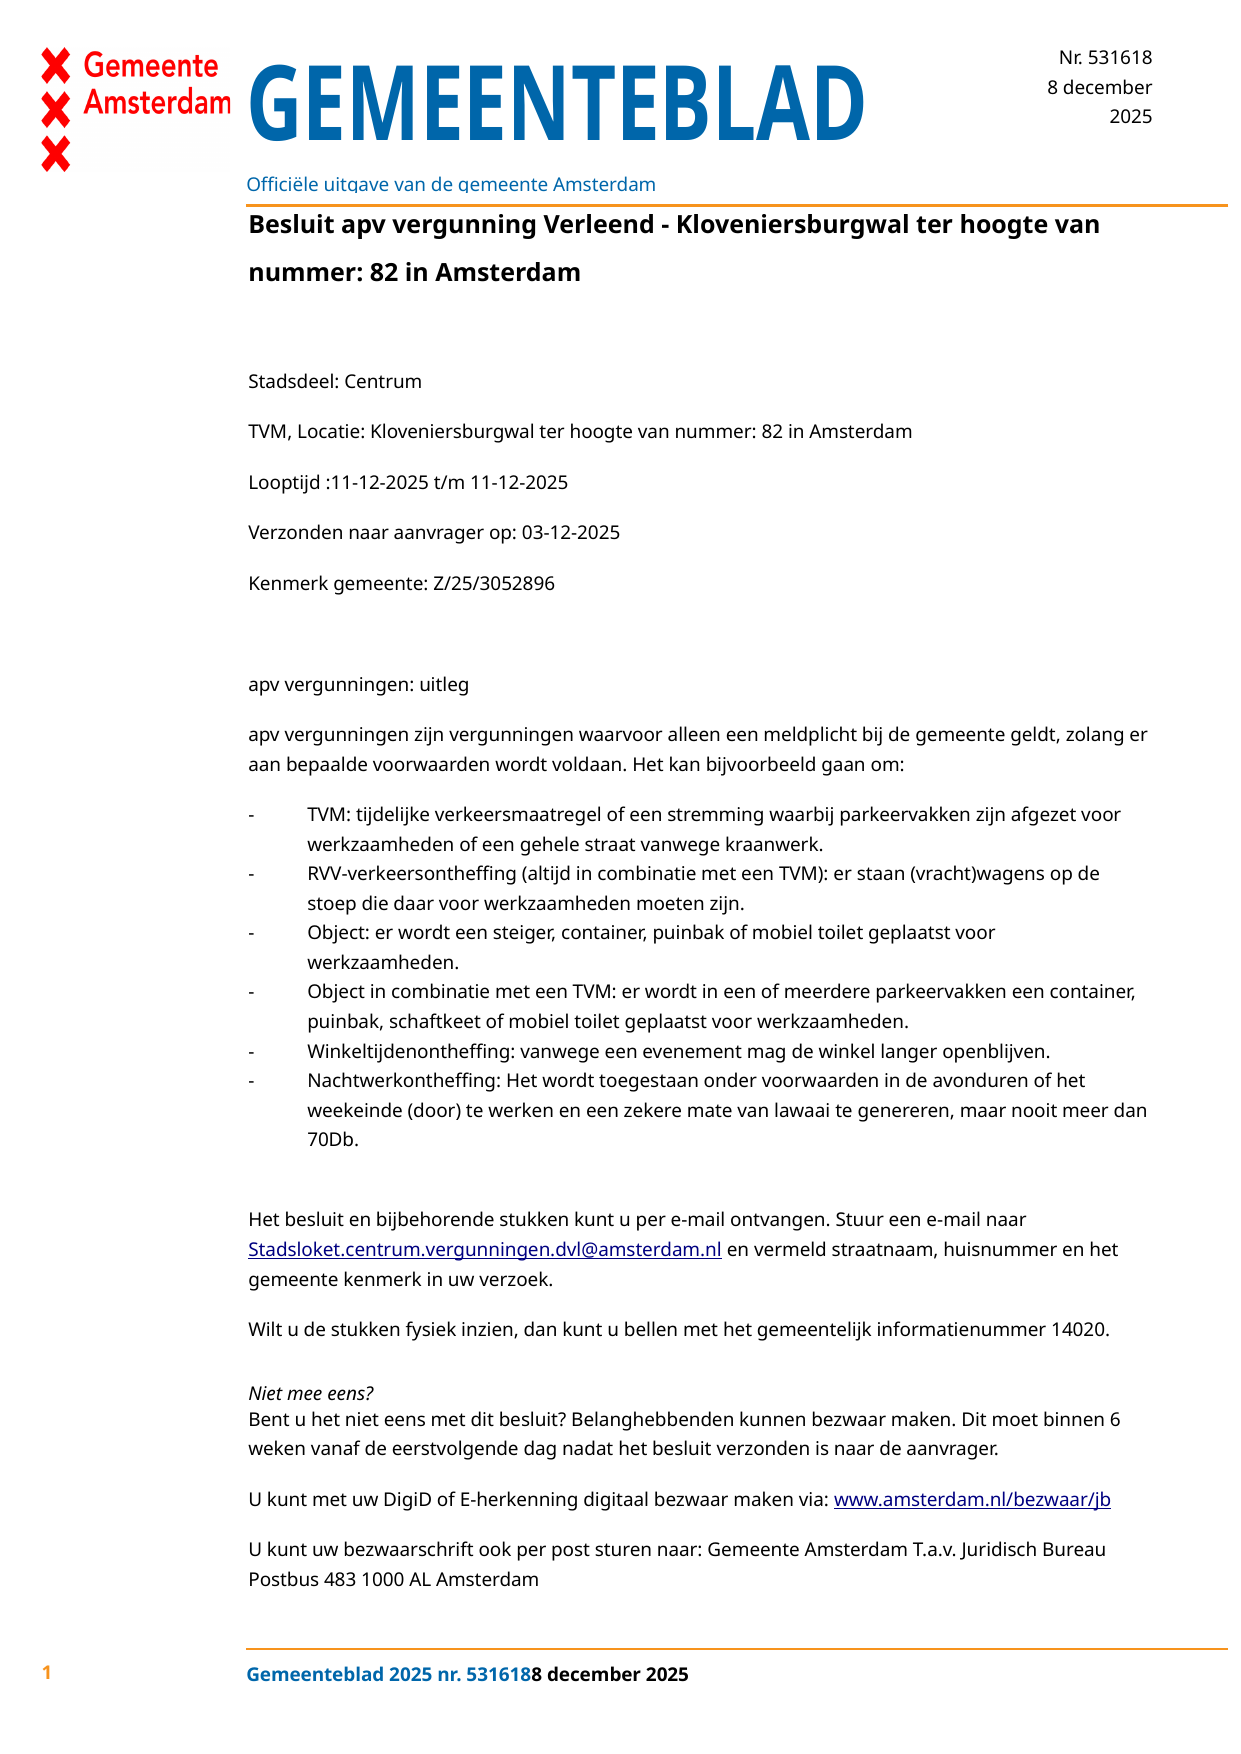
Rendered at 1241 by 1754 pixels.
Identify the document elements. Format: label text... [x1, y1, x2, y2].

list TVM: tijdelijke verkeersmaatregel of een stremming waarbij parkeervakken zijn afgezet voor werkzaamheden of een gehele straat vanwege kraanwerk. [248, 801, 1152, 857]
list Winkeltijdenontheffing: vanwege een evenement mag de winkel langer openblijven. [248, 1038, 1152, 1064]
text Looptijd :11-12-2025 t/m 11-12-2025 [248, 469, 1152, 495]
text Bent u het niet eens met dit besluit? Belanghebbenden kunnen bezwaar maken. Dit moet binnen 6 weken vanaf de eerstvolgende dag nadat het besluit verzonden is naar de aanvrager. [248, 1406, 1152, 1461]
text Verzonden naar aanvrager op: 03-12-2025 [248, 519, 1152, 545]
text Kenmerk gemeente: Z/25/3052896 [248, 570, 1152, 596]
list Object in combinatie met een TVM: er wordt in een of meerdere parkeervakken een container, puinbak, schaftkeet of mobiel toilet geplaatst voor werkzaamheden. [248, 979, 1152, 1034]
text Niet mee eens? [248, 1380, 1152, 1406]
list Nachtwerkontheffing: Het wordt toegestaan onder voorwaarden in de avonduren of het weekeinde (door) te werken en een zekere mate van lawaai te genereren, maar nooit meer dan 70Db. [248, 1067, 1152, 1152]
picture [41, 47, 231, 172]
text apv vergunningen: uitleg [248, 671, 1152, 697]
text Stadsdeel: Centrum [248, 368, 1152, 394]
text U kunt met uw DigiD of E-herkenning digitaal bezwaar maken via: www.amsterdam.nl/bezwaar/jb [248, 1486, 1152, 1512]
list RVV-verkeersontheffing (altijd in combinatie met een TVM): er staan (vracht)wagens op de stoep die daar voor werkzaamheden moeten zijn. [248, 860, 1152, 916]
text Besluit apv vergunning Verleend - Kloveniersburgwal ter hoogte van nummer: 82 in Amsterdam [248, 207, 1152, 288]
list Object: er wordt een steiger, container, puinbak of mobiel toilet geplaatst voor werkzaamheden. [248, 919, 1152, 975]
text Wilt u de stukken fysiek inzien, dan kunt u bellen met het gemeentelijk informatienummer 14020. [248, 1316, 1152, 1342]
text U kunt uw bezwaarschrift ook per post sturen naar: Gemeente Amsterdam T.a.v. Juridisch Bureau Postbus 483 1000 AL Amsterdam [248, 1536, 1152, 1592]
text TVM, Locatie: Kloveniersburgwal ter hoogte van nummer: 82 in Amsterdam [248, 419, 1152, 444]
text apv vergunningen zijn vergunningen waarvoor alleen een meldplicht bij de gemeente geldt, zolang er aan bepaalde voorwaarden wordt voldaan. Het kan bijvoorbeeld gaan om: [248, 721, 1152, 777]
text Het besluit en bijbehorende stukken kunt u per e-mail ontvangen. Stuur een e-mail naar Stadsloket.centrum.vergunningen.dvl@amsterdam.nl en vermeld straatnaam, huisnummer en het gemeente kenmerk in uw verzoek. [248, 1207, 1152, 1292]
